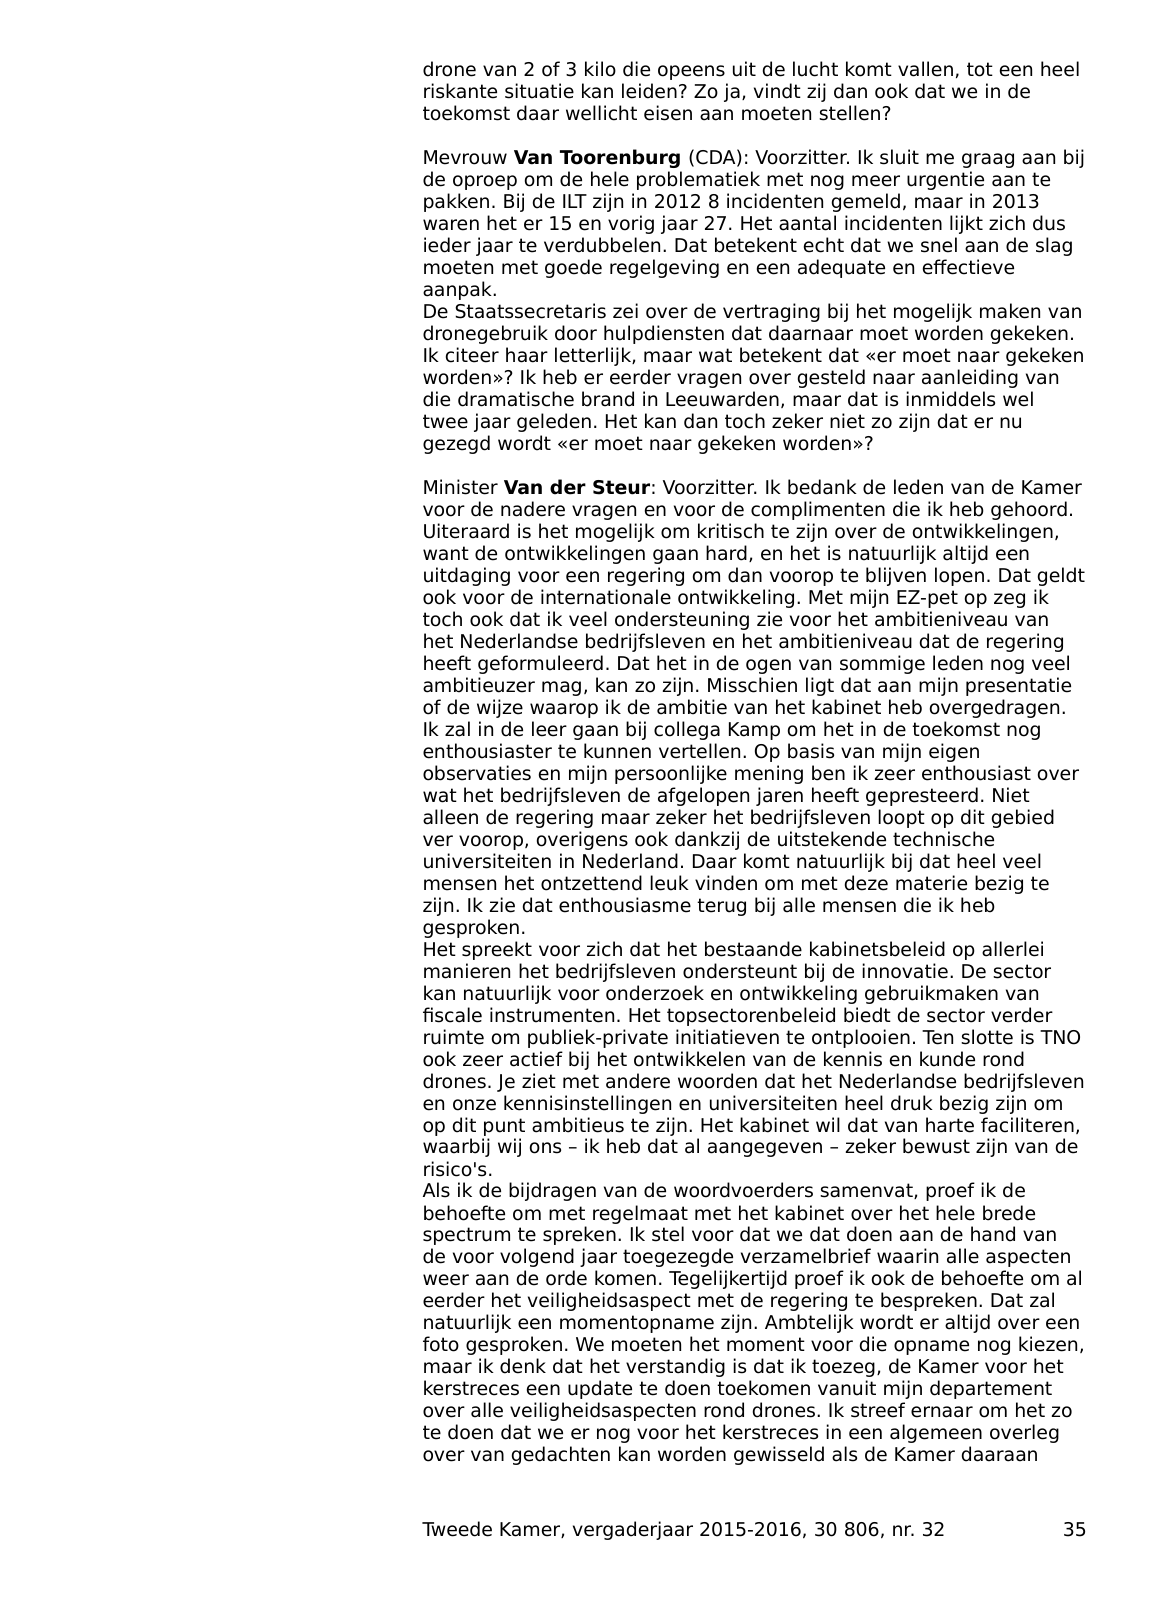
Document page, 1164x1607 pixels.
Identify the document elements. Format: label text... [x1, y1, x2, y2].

text De Staatssecretaris zei over de vertraging bij het mogelijk maken van dronegebruik door hulpdiensten dat daarnaar moet worden gekeken. Ik citeer haar letterlijk, maar wat betekent dat «er moet naar gekeken worden»? Ik heb er eerder vragen over gesteld naar aanleiding van die dramatische brand in Leeuwarden, maar dat is inmiddels wel twee jaar geleden. Het kan dan toch zeker niet zo zijn dat er nu gezegd wordt «er moet naar gekeken worden»? [422, 301, 1087, 455]
text Het spreekt voor zich dat het bestaande kabinetsbeleid op allerlei manieren het bedrijfsleven ondersteunt bij de innovatie. De sector kan natuurlijk voor onderzoek en ontwikkeling gebruikmaken van fiscale instrumenten. Het topsectorenbeleid biedt de sector verder ruimte om publiek-private initiatieven te ontplooien. Ten slotte is TNO ook zeer actief bij het ontwikkelen van de kennis en kunde rond drones. Je ziet met andere woorden dat het Nederlandse bedrijfsleven en onze kennisinstellingen en universiteiten heel druk bezig zijn om op dit punt ambitieus te zijn. Het kabinet wil dat van harte faciliteren, waarbij wij ons – ik heb dat al aangegeven – zeker bewust zijn van de risico's. [422, 939, 1087, 1180]
text Minister Van der Steur: Voorzitter. Ik bedank de leden van de Kamer voor de nadere vragen en voor de complimenten die ik heb gehoord. Uiteraard is het mogelijk om kritisch te zijn over de ontwikkelingen, want de ontwikkelingen gaan hard, en het is natuurlijk altijd een uitdaging voor een regering om dan voorop te blijven lopen. Dat geldt ook voor de internationale ontwikkeling. Met mijn EZ-pet op zeg ik toch ook dat ik veel ondersteuning zie voor het ambitieniveau van het Nederlandse bedrijfsleven en het ambitieniveau dat de regering heeft geformuleerd. Dat het in de ogen van sommige leden nog veel ambitieuzer mag, kan zo zijn. Misschien ligt dat aan mijn presentatie of de wijze waarop ik de ambitie van het kabinet heb overgedragen. Ik zal in de leer gaan bij collega Kamp om het in de toekomst nog enthousiaster te kunnen vertellen. Op basis van mijn eigen observaties en mijn persoonlijke mening ben ik zeer enthousiast over wat het bedrijfsleven de afgelopen jaren heeft gepresteerd. Niet alleen de regering maar zeker het bedrijfsleven loopt op dit gebied ver voorop, overigens ook dankzij de uitstekende technische universiteiten in Nederland. Daar komt natuurlijk bij dat heel veel mensen het ontzettend leuk vinden om met deze materie bezig te zijn. Ik zie dat enthousiasme terug bij alle mensen die ik heb gesproken. [422, 477, 1087, 939]
text drone van 2 of 3 kilo die opeens uit de lucht komt vallen, tot een heel riskante situatie kan leiden? Zo ja, vindt zij dan ook dat we in de toekomst daar wellicht eisen aan moeten stellen? [422, 59, 1087, 125]
text Mevrouw Van Toorenburg (CDA): Voorzitter. Ik sluit me graag aan bij de oproep om de hele problematiek met nog meer urgentie aan te pakken. Bij de ILT zijn in 2012 8 incidenten gemeld, maar in 2013 waren het er 15 en vorig jaar 27. Het aantal incidenten lijkt zich dus ieder jaar te verdubbelen. Dat betekent echt dat we snel aan de slag moeten met goede regelgeving en een adequate en effectieve aanpak. [422, 147, 1087, 301]
text Als ik de bijdragen van de woordvoerders samenvat, proef ik de behoefte om met regelmaat met het kabinet over het hele brede spectrum te spreken. Ik stel voor dat we dat doen aan de hand van de voor volgend jaar toegezegde verzamelbrief waarin alle aspecten weer aan de orde komen. Tegelijkertijd proef ik ook de behoefte om al eerder het veiligheidsaspect met de regering te bespreken. Dat zal natuurlijk een momentopname zijn. Ambtelijk wordt er altijd over een foto gesproken. We moeten het moment voor die opname nog kiezen, maar ik denk dat het verstandig is dat ik toezeg, de Kamer voor het kerstreces een update te doen toekomen vanuit mijn departement over alle veiligheidsaspecten rond drones. Ik streef ernaar om het zo te doen dat we er nog voor het kerstreces in een algemeen overleg over van gedachten kan worden gewisseld als de Kamer daaraan [422, 1180, 1087, 1466]
